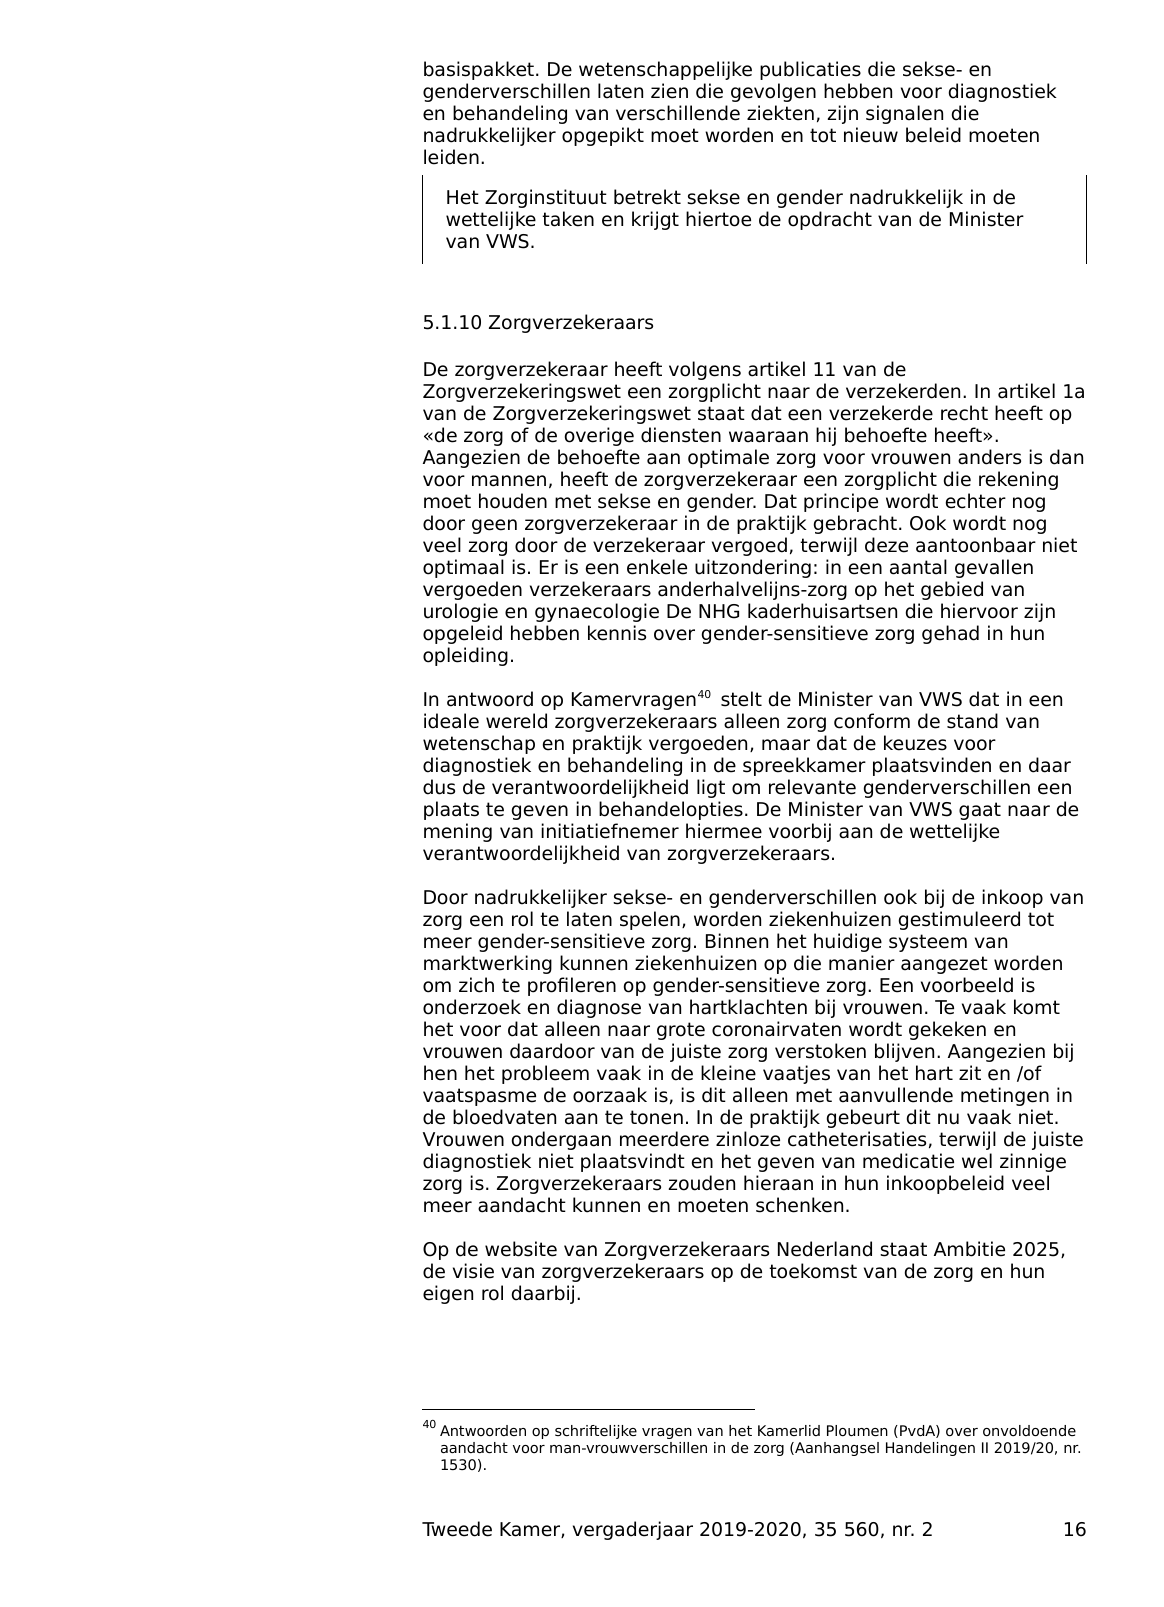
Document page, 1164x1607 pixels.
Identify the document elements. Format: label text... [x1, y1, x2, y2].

text Antwoorden op schriftelijke vragen van het Kamerlid Ploumen (PvdA) over onvoldoende aandacht voor man-vrouwverschillen in de zorg (Aanhangsel Handelingen II 2019/20, nr. 1530). [422, 1418, 1087, 1474]
text basispakket. De wetenschappelijke publicaties die sekse- en genderverschillen laten zien die gevolgen hebben voor diagnostiek en behandeling van verschillende ziekten, zijn signalen die nadrukkelijker opgepikt moet worden en tot nieuw beleid moeten leiden. [422, 59, 1087, 169]
table_header Het Zorginstituut betrekt sekse en gender nadrukkelijk in de wettelijke taken en krijgt hiertoe de opdracht van de Minister van VWS. [423, 175, 1086, 264]
text De zorgverzekeraar heeft volgens artikel 11 van de Zorgverzekeringswet een zorgplicht naar de verzekerden. In artikel 1a van de Zorgverzekeringswet staat dat een verzekerde recht heeft op «de zorg of de overige diensten waaraan hij behoefte heeft». Aangezien de behoefte aan optimale zorg voor vrouwen anders is dan voor mannen, heeft de zorgverzekeraar een zorgplicht die rekening moet houden met sekse en gender. Dat principe wordt echter nog door geen zorgverzekeraar in de praktijk gebracht. Ook wordt nog veel zorg door de verzekeraar vergoed, terwijl deze aantoonbaar niet optimaal is. Er is een enkele uitzondering: in een aantal gevallen vergoeden verzekeraars anderhalvelijns-zorg op het gebied van urologie en gynaecologie De NHG kaderhuisartsen die hiervoor zijn opgeleid hebben kennis over gender-sensitieve zorg gehad in hun opleiding. [422, 359, 1087, 667]
subtitle 5.1.10 Zorgverzekeraars [422, 312, 1087, 334]
text Door nadrukkelijker sekse- en genderverschillen ook bij de inkoop van zorg een rol te laten spelen, worden ziekenhuizen gestimuleerd tot meer gender-sensitieve zorg. Binnen het huidige systeem van marktwerking kunnen ziekenhuizen op die manier aangezet worden om zich te profileren op gender-sensitieve zorg. Een voorbeeld is onderzoek en diagnose van hartklachten bij vrouwen. Te vaak komt het voor dat alleen naar grote coronairvaten wordt gekeken en vrouwen daardoor van de juiste zorg verstoken blijven. Aangezien bij hen het probleem vaak in de kleine vaatjes van het hart zit en /of vaatspasme de oorzaak is, is dit alleen met aanvullende metingen in de bloedvaten aan te tonen. In de praktijk gebeurt dit nu vaak niet. Vrouwen ondergaan meerdere zinloze catheterisaties, terwijl de juiste diagnostiek niet plaatsvindt en het geven van medicatie wel zinnige zorg is. Zorgverzekeraars zouden hieraan in hun inkoopbeleid veel meer aandacht kunnen en moeten schenken. [422, 887, 1087, 1217]
text In antwoord op Kamervragen stelt de Minister van VWS dat in een ideale wereld zorgverzekeraars alleen zorg conform de stand van wetenschap en praktijk vergoeden, maar dat de keuzes voor diagnostiek en behandeling in de spreekkamer plaatsvinden en daar dus de verantwoordelijkheid ligt om relevante genderverschillen een plaats te geven in behandelopties. De Minister van VWS gaat naar de mening van initiatiefnemer hiermee voorbij aan de wettelijke verantwoordelijkheid van zorgverzekeraars. [422, 689, 1087, 865]
text Op de website van Zorgverzekeraars Nederland staat Ambitie 2025, de visie van zorgverzekeraars op de toekomst van de zorg en hun eigen rol daarbij. [422, 1239, 1087, 1305]
